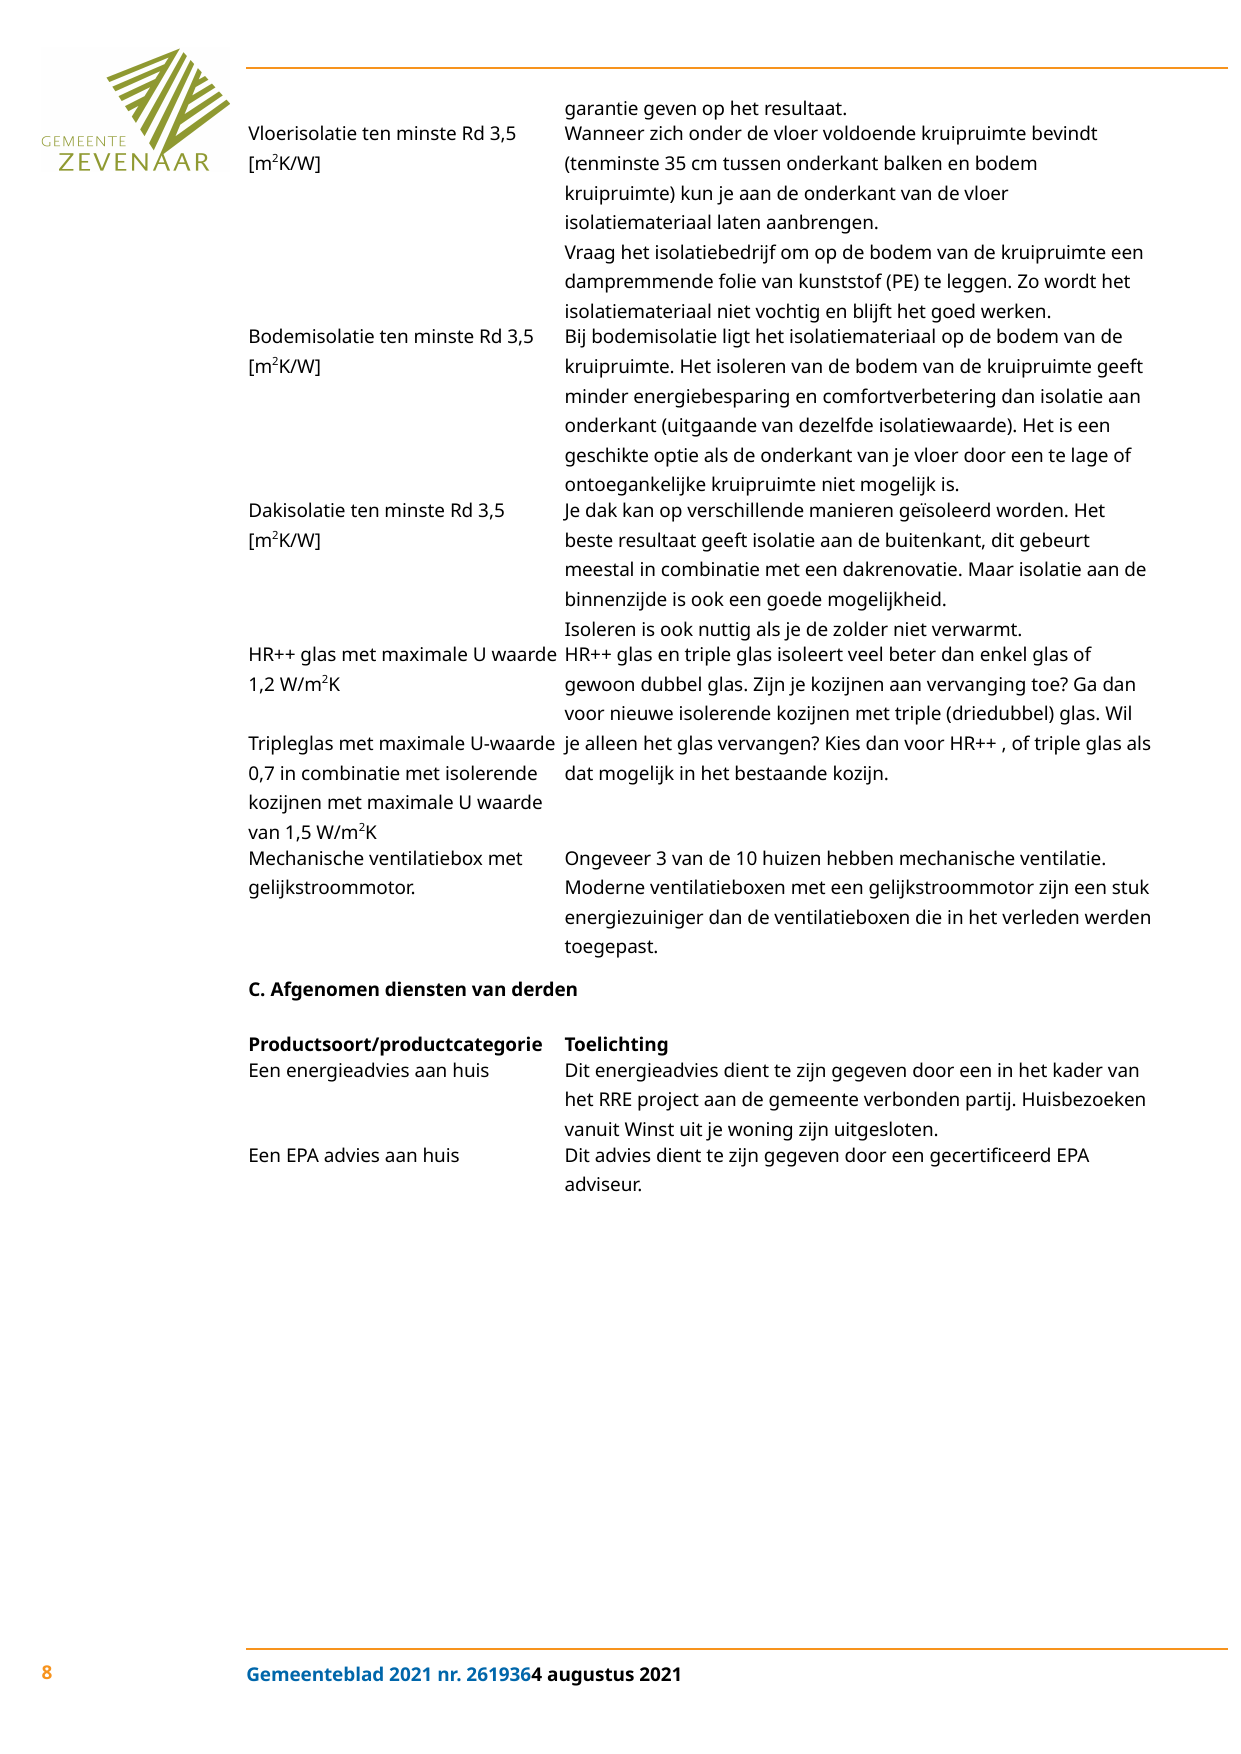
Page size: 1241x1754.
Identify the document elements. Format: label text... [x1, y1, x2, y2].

table_cell Je dak kan op verschillende manieren geïsoleerd worden. Het beste resultaat geeft isolatie aan de buitenkant, dit gebeurt meestal in combinatie met een dakrenovatie. Maar isolatie aan de binnenzijde is ook een goede mogelijkheid. Isoleren is ook nuttig als je de zolder niet verwarmt. [564, 498, 1152, 641]
table_header Toelichting [564, 1031, 1152, 1057]
table_cell Een energieadvies aan huis [248, 1057, 564, 1142]
table_cell Een EPA advies aan huis [248, 1142, 564, 1197]
table_cell Ongeveer 3 van de 10 huizen hebben mechanische ventilatie. Moderne ventilatieboxen met een gelijkstroommotor zijn een stuk energiezuiniger dan de ventilatieboxen die in het verleden werden toegepast. [564, 845, 1152, 959]
table_cell Bodemisolatie ten minste Rd 3,5 [m2K/W] [248, 324, 564, 497]
table_cell Mechanische ventilatiebox met gelijkstroommotor. [248, 845, 564, 959]
picture [41, 47, 231, 172]
table_cell garantie geven op het resultaat. [564, 95, 1152, 121]
table_cell Wanneer zich onder de vloer voldoende kruipruimte bevindt (tenminste 35 cm tussen onderkant balken en bodem kruipruimte) kun je aan de onderkant van de vloer isolatiemateriaal laten aanbrengen. Vraag het isolatiebedrijf om op de bodem van de kruipruimte een dampremmende folie van kunststof (PE) te leggen. Zo wordt het isolatiemateriaal niet vochtig en blijft het goed werken. [564, 121, 1152, 324]
table_cell Bij bodemisolatie ligt het isolatiemateriaal op de bodem van de kruipruimte. Het isoleren van de bodem van de kruipruimte geeft minder energiebesparing en comfortverbetering dan isolatie aan onderkant (uitgaande van dezelfde isolatiewaarde). Het is een geschikte optie als de onderkant van je vloer door een te lage of ontoegankelijke kruipruimte niet mogelijk is. [564, 324, 1152, 497]
table_cell [248, 95, 564, 121]
table_cell Dit advies dient te zijn gegeven door een gecertificeerd EPA adviseur. [564, 1142, 1152, 1197]
table_header Productsoort/productcategorie [248, 1031, 564, 1057]
table_cell HR++ glas en triple glas isoleert veel beter dan enkel glas of gewoon dubbel glas. Zijn je kozijnen aan vervanging toe? Ga dan voor nieuwe isolerende kozijnen met triple (driedubbel) glas. Wil je alleen het glas vervangen? Kies dan voor HR++ , of triple glas als dat mogelijk in het bestaande kozijn. [564, 641, 1152, 845]
table_cell Vloerisolatie ten minste Rd 3,5 [m2K/W] [248, 121, 564, 324]
table_cell Dit energieadvies dient te zijn gegeven door een in het kader van het RRE project aan de gemeente verbonden partij. Huisbezoeken vanuit Winst uit je woning zijn uitgesloten. [564, 1057, 1152, 1142]
text C. Afgenomen diensten van derden [248, 976, 1152, 1002]
table_cell Dakisolatie ten minste Rd 3,5 [m2K/W] [248, 498, 564, 641]
table_cell HR++ glas met maximale U waarde 1,2 W/m2K Tripleglas met maximale U-waarde 0,7 in combinatie met isolerende kozijnen met maximale U waarde van 1,5 W/m2K [248, 641, 564, 845]
